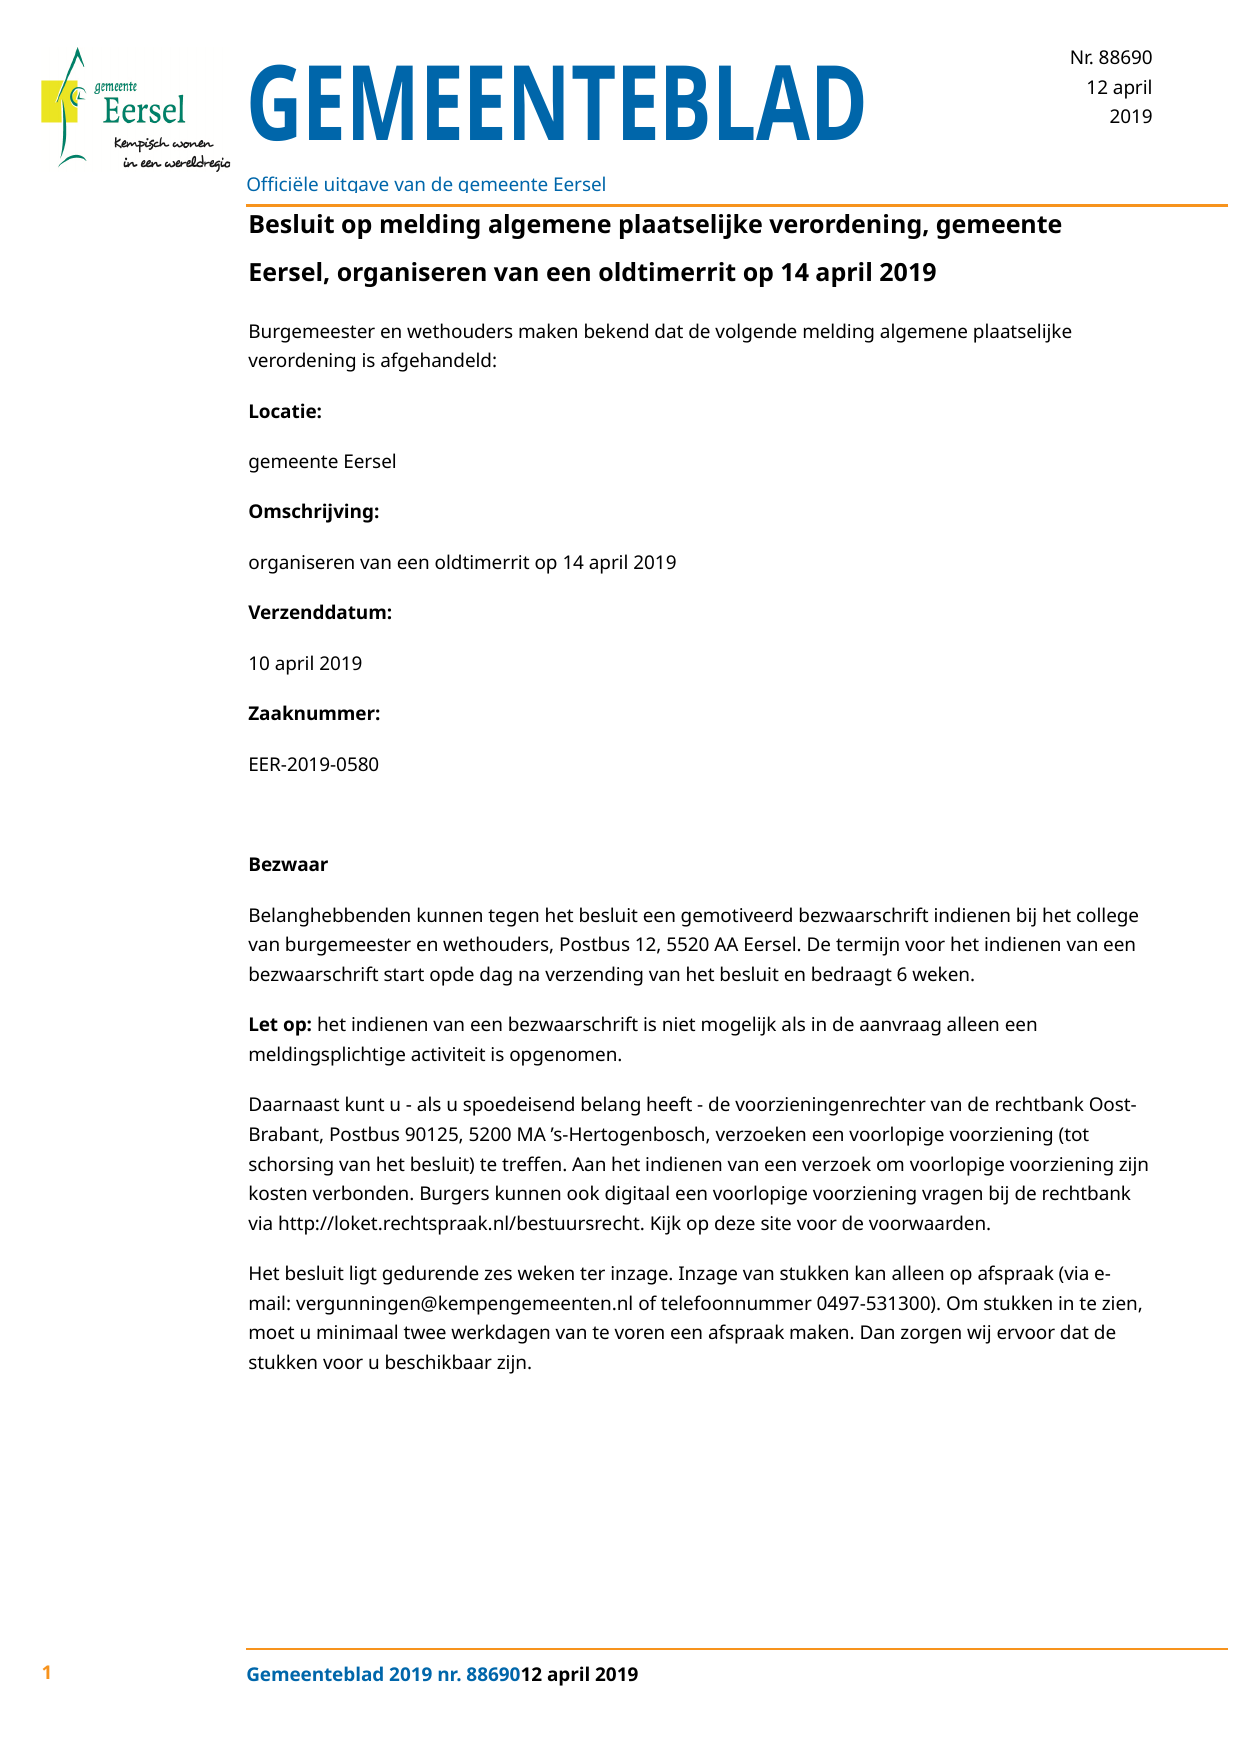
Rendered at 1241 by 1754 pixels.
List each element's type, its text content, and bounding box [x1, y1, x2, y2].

text Locatie: [248, 398, 1152, 424]
text Let op: het indienen van een bezwaarschrift is niet mogelijk als in de aanvraag alleen een meldingsplichtige activiteit is opgenomen. [248, 1012, 1152, 1067]
text Zaaknummer: [248, 700, 1152, 726]
text Verzenddatum: [248, 599, 1152, 625]
text Belanghebbenden kunnen tegen het besluit een gemotiveerd bezwaarschrift indienen bij het college van burgemeester en wethouders, Postbus 12, 5520 AA Eersel. De termijn voor het indienen van een bezwaarschrift start opde dag na verzending van het besluit en bedraagt 6 weken. [248, 902, 1152, 987]
text EER-2019-0580 [248, 751, 1152, 777]
text Omschrijving: [248, 499, 1152, 524]
text 10 april 2019 [248, 650, 1152, 676]
text Bezwaar [248, 852, 1152, 877]
picture [41, 47, 231, 172]
text Burgemeester en wethouders maken bekend dat de volgende melding algemene plaatselijke verordening is afgehandeld: [248, 318, 1152, 373]
text Besluit op melding algemene plaatselijke verordening, gemeente Eersel, organiseren van een oldtimerrit op 14 april 2019 [248, 207, 1152, 288]
text gemeente Eersel [248, 448, 1152, 474]
text organiseren van een oldtimerrit op 14 april 2019 [248, 549, 1152, 575]
text Daarnaast kunt u - als u spoedeisend belang heeft - de voorzieningenrechter van de rechtbank Oost-Brabant, Postbus 90125, 5200 MA ’s-Hertogenbosch, verzoeken een voorlopige voorziening (tot schorsing van het besluit) te treffen. Aan het indienen van een verzoek om voorlopige voorziening zijn kosten verbonden. Burgers kunnen ook digitaal een voorlopige voorziening vragen bij de rechtbank via http://loket.rechtspraak.nl/bestuursrecht. Kijk op deze site voor de voorwaarden. [248, 1092, 1152, 1236]
text Het besluit ligt gedurende zes weken ter inzage. Inzage van stukken kan alleen op afspraak (via e-mail: vergunningen@kempengemeenten.nl of telefoonnummer 0497-531300). Om stukken in te zien, moet u minimaal twee werkdagen van te voren een afspraak maken. Dan zorgen wij ervoor dat de stukken voor u beschikbaar zijn. [248, 1260, 1152, 1375]
